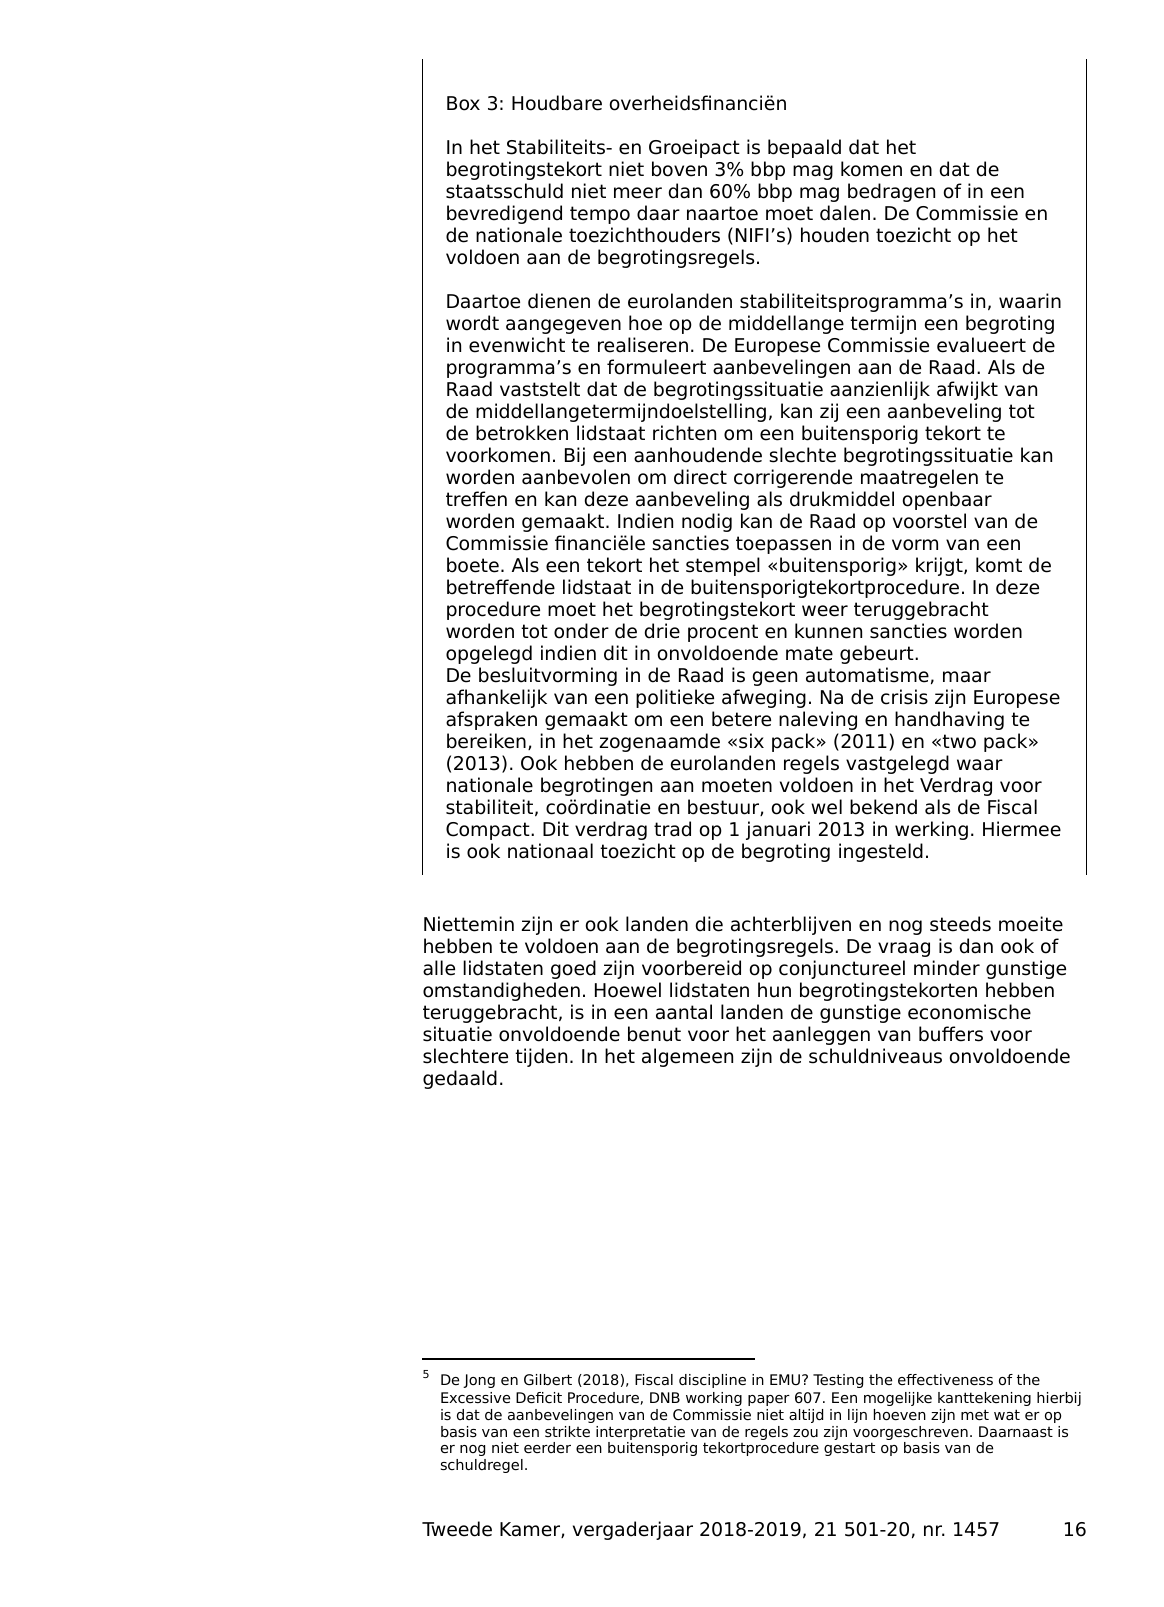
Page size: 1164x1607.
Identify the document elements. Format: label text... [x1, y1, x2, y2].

text Niettemin zijn er ook landen die achterblijven en nog steeds moeite hebben te voldoen aan de begrotingsregels. De vraag is dan ook of alle lidstaten goed zijn voorbereid op conjunctureel minder gunstige omstandigheden. Hoewel lidstaten hun begrotingstekorten hebben teruggebracht, is in een aantal landen de gunstige economische situatie onvoldoende benut voor het aanleggen van buffers voor slechtere tijden. In het algemeen zijn de schuldniveaus onvoldoende gedaald. [422, 914, 1087, 1090]
text De Jong en Gilbert (2018), Fiscal discipline in EMU? Testing the effectiveness of the Excessive Deficit Procedure, DNB working paper 607. Een mogelijke kanttekening hierbij is dat de aanbevelingen van de Commissie niet altijd in lijn hoeven zijn met wat er op basis van een strikte interpretatie van de regels zou zijn voorgeschreven. Daarnaast is er nog niet eerder een buitensporig tekortprocedure gestart op basis van de schuldregel. [422, 1368, 1087, 1474]
table_header Box 3: Houdbare overheidsfinanciën In het Stabiliteits- en Groeipact is bepaald dat het begrotingstekort niet boven 3% bbp mag komen en dat de staatsschuld niet meer dan 60% bbp mag bedragen of in een bevredigend tempo daar naartoe moet dalen. De Commissie en de nationale toezichthouders (NIFI’s) houden toezicht op het voldoen aan de begrotingsregels. Daartoe dienen de eurolanden stabiliteitsprogramma’s in, waarin wordt aangegeven hoe op de middellange termijn een begroting in evenwicht te realiseren. De Europese Commissie evalueert de programma’s en formuleert aanbevelingen aan de Raad. Als de Raad vaststelt dat de begrotingssituatie aanzienlijk afwijkt van de middellangetermijndoelstelling, kan zij een aanbeveling tot de betrokken lidstaat richten om een buitensporig tekort te voorkomen. Bij een aanhoudende slechte begrotingssituatie kan worden aanbevolen om direct corrigerende maatregelen te treffen en kan deze aanbeveling als drukmiddel openbaar worden gemaakt. Indien nodig kan de Raad op voorstel van de Commissie financiële sancties toepassen in de vorm van een boete. Als een tekort het stempel «buitensporig» krijgt, komt de betreffende lidstaat in de buitensporigtekortprocedure. In deze procedure moet het begrotingstekort weer teruggebracht worden tot onder de drie procent en kunnen sancties worden opgelegd indien dit in onvoldoende mate gebeurt. De besluitvorming in de Raad is geen automatisme, maar afhankelijk van een politieke afweging. Na de crisis zijn Europese afspraken gemaakt om een betere naleving en handhaving te bereiken, in het zogenaamde «six pack» (2011) en «two pack» (2013). Ook hebben de eurolanden regels vastgelegd waar nationale begrotingen aan moeten voldoen in het Verdrag voor stabiliteit, coördinatie en bestuur, ook wel bekend als de Fiscal Compact. Dit verdrag trad op 1 januari 2013 in werking. Hiermee is ook nationaal toezicht op de begroting ingesteld. [423, 59, 1086, 874]
